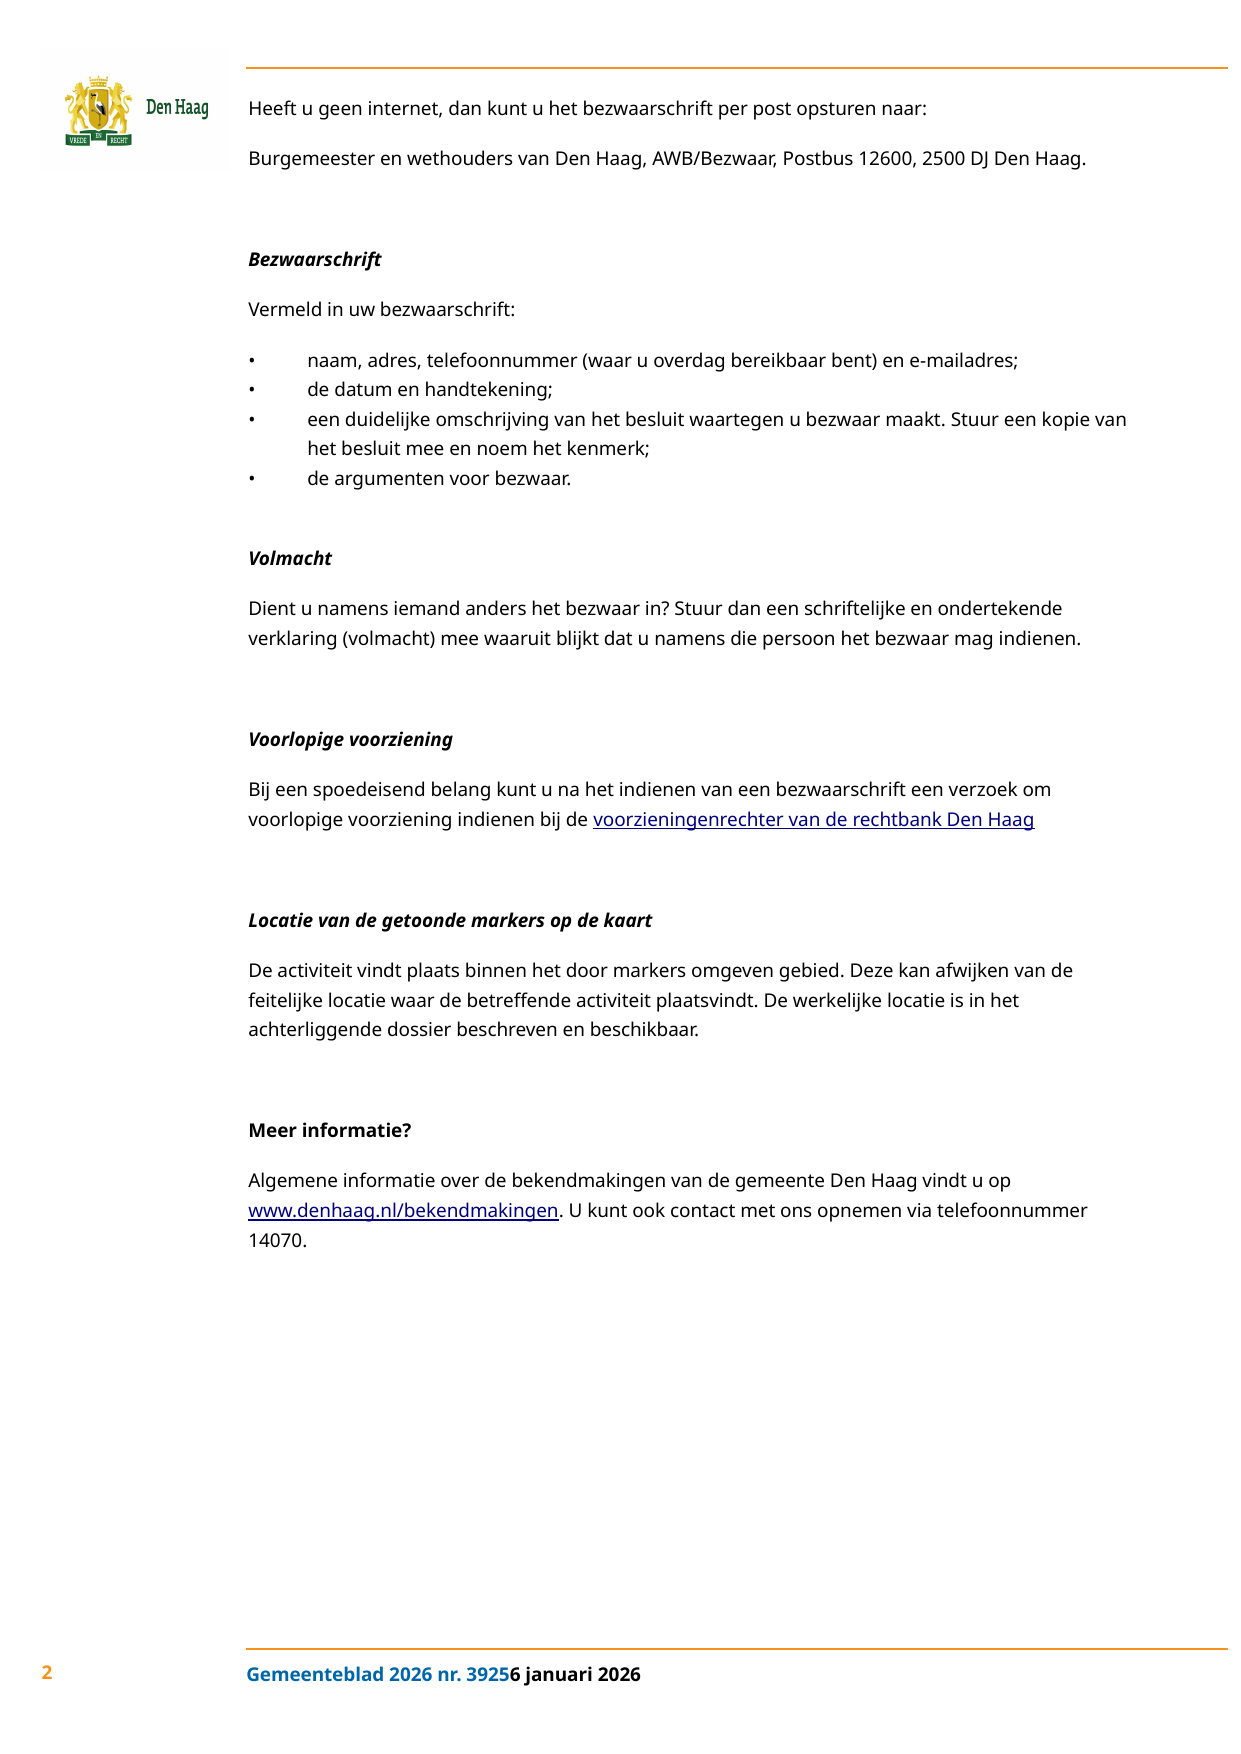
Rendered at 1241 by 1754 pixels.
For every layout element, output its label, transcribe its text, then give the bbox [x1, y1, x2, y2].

text Vermeld in uw bezwaarschrift: [248, 296, 1152, 322]
text Burgemeester en wethouders van Den Haag, AWB/Bezwaar, Postbus 12600, 2500 DJ Den Haag. [248, 145, 1152, 171]
text Voorlopige voorziening [248, 726, 1152, 752]
text Dient u namens iemand anders het bezwaar in? Stuur dan een schriftelijke en ondertekende verklaring (volmacht) mee waaruit blijkt dat u namens die persoon het bezwaar mag indienen. [248, 596, 1152, 651]
text Heeft u geen internet, dan kunt u het bezwaarschrift per post opsturen naar: [248, 95, 1152, 121]
text Algemene informatie over de bekendmakingen van de gemeente Den Haag vindt u op www.denhaag.nl/bekendmakingen. U kunt ook contact met ons opnemen via telefoonnummer 14070. [248, 1168, 1152, 1253]
picture [41, 47, 231, 172]
list de argumenten voor bezwaar. [248, 465, 1152, 491]
text Volmacht [248, 545, 1152, 571]
text Bezwaarschrift [248, 246, 1152, 272]
text Bij een spoedeisend belang kunt u na het indienen van een bezwaarschrift een verzoek om voorlopige voorziening indienen bij de voorzieningenrechter van de rechtbank Den Haag [248, 776, 1152, 832]
list naam, adres, telefoonnummer (waar u overdag bereikbaar bent) en e-mailadres; [248, 347, 1152, 373]
text Meer informatie? [248, 1117, 1152, 1143]
text Locatie van de getoonde markers op de kaart [248, 907, 1152, 933]
list een duidelijke omschrijving van het besluit waartegen u bezwaar maakt. Stuur een kopie van het besluit mee en noem het kenmerk; [248, 406, 1152, 461]
list de datum en handtekening; [248, 376, 1152, 402]
text De activiteit vindt plaats binnen het door markers omgeven gebied. Deze kan afwijken van de feitelijke locatie waar de betreffende activiteit plaatsvindt. De werkelijke locatie is in het achterliggende dossier beschreven en beschikbaar. [248, 957, 1152, 1042]
